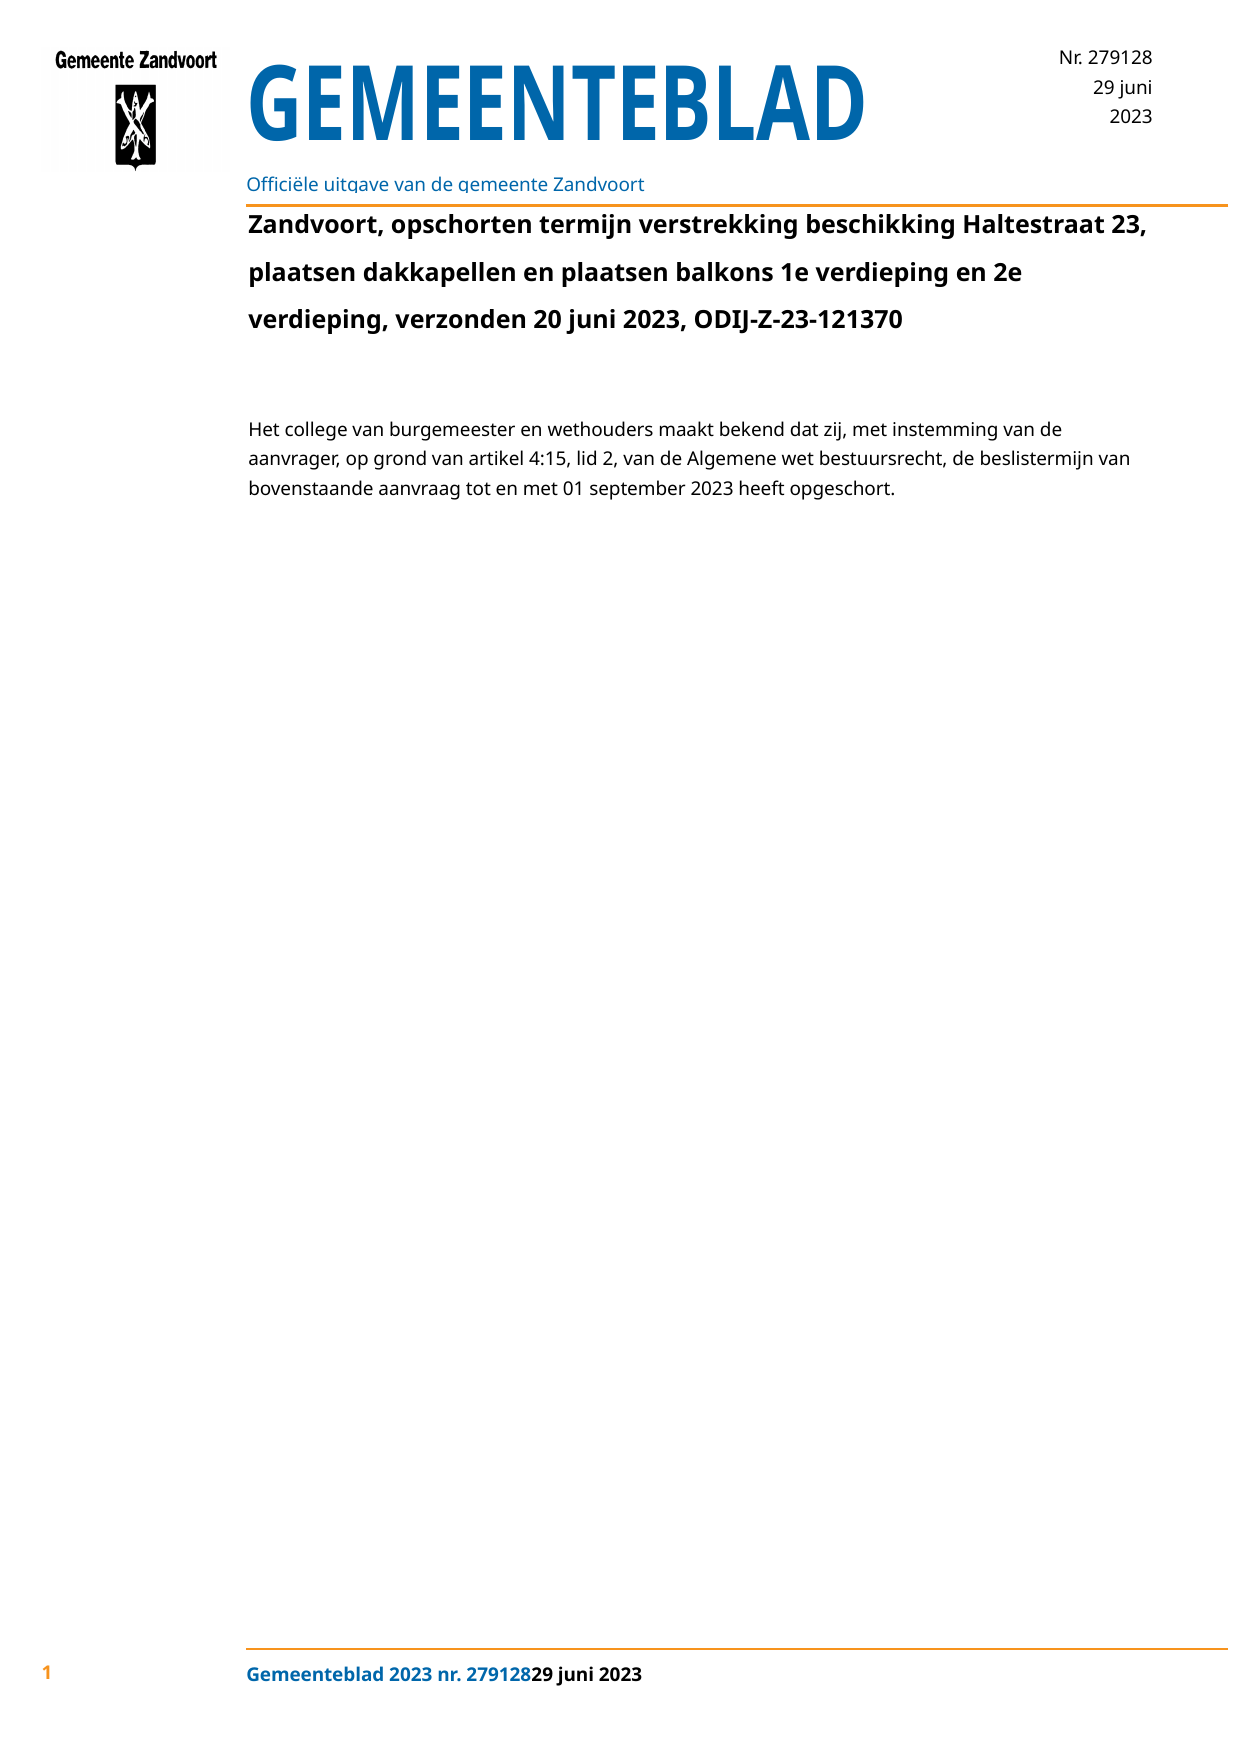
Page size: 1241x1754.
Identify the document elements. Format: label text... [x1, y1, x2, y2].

text Zandvoort, opschorten termijn verstrekking beschikking Haltestraat 23, plaatsen dakkapellen en plaatsen balkons 1e verdieping en 2e verdieping, verzonden 20 juni 2023, ODIJ-Z-23-121370 [248, 207, 1152, 336]
picture [41, 47, 231, 172]
text Het college van burgemeester en wethouders maakt bekend dat zij, met instemming van de aanvrager, op grond van artikel 4:15, lid 2, van de Algemene wet bestuursrecht, de beslistermijn van bovenstaande aanvraag tot en met 01 september 2023 heeft opgeschort. [248, 416, 1152, 501]
